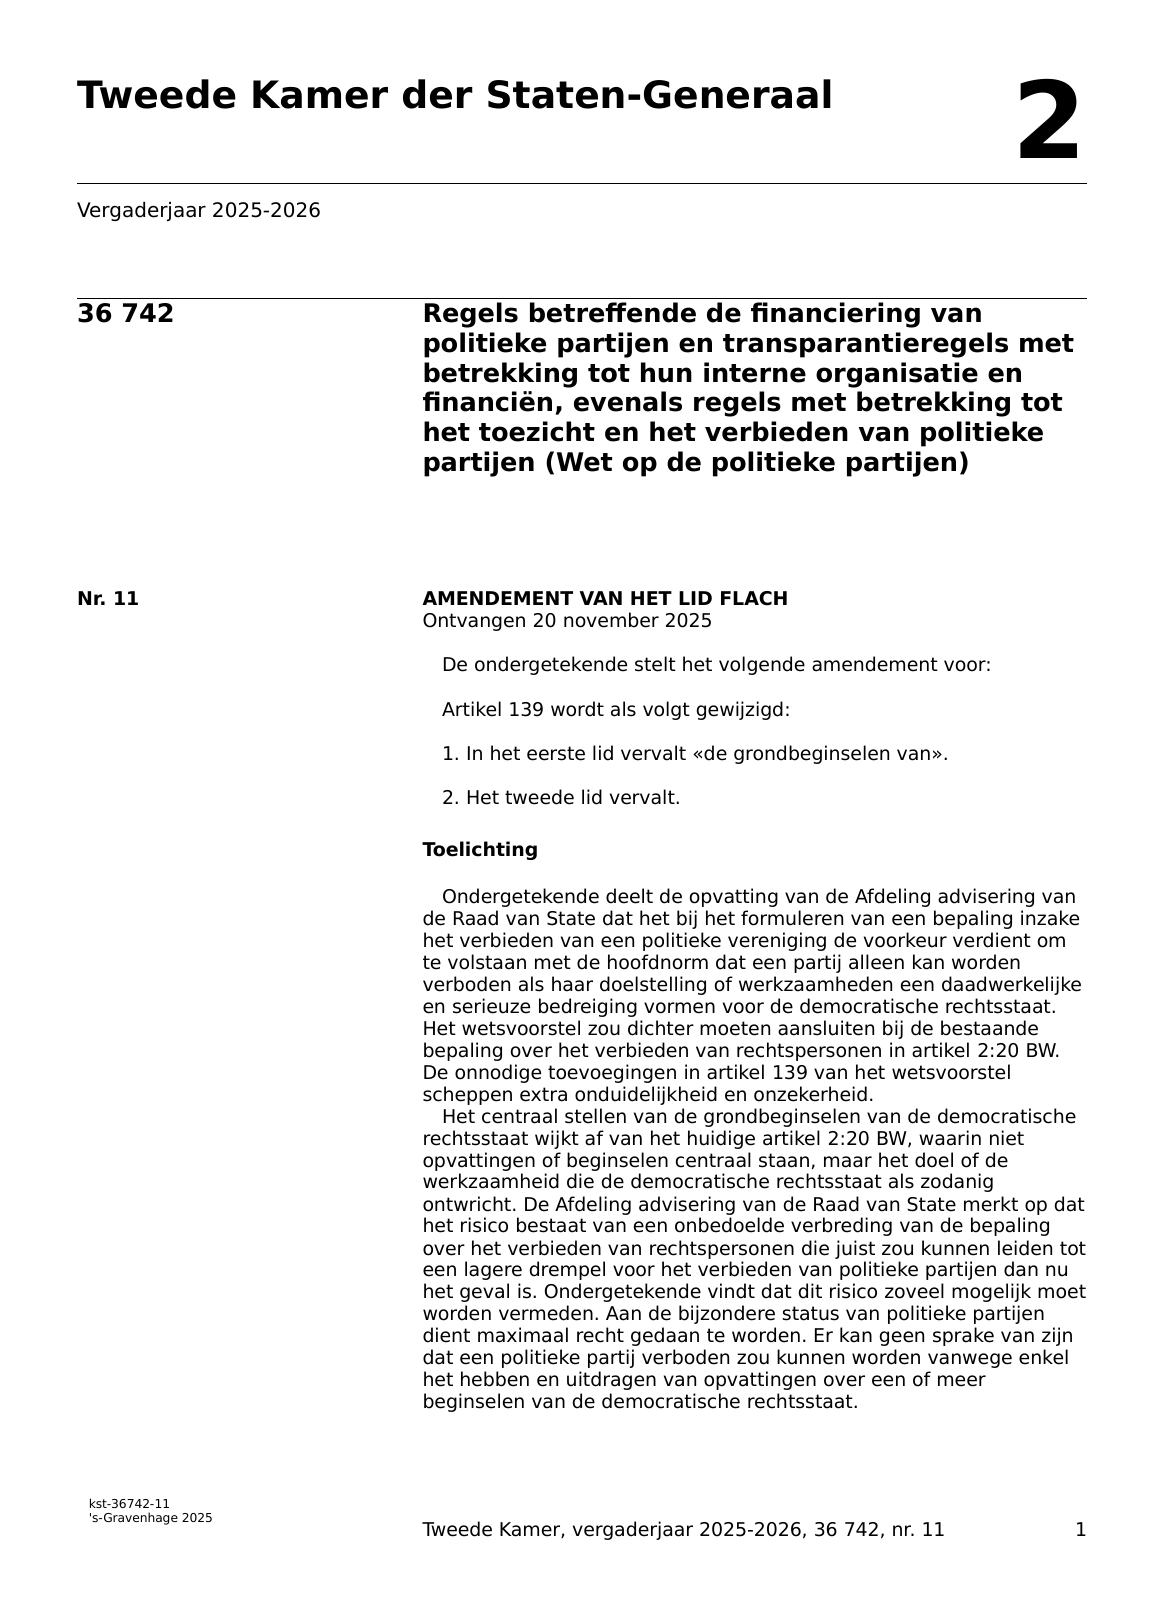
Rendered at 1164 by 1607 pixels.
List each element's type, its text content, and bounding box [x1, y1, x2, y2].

text Ondergetekende deelt de opvatting van de Afdeling advisering van de Raad van State dat het bij het formuleren van een bepaling inzake het verbieden van een politieke vereniging de voorkeur verdient om te volstaan met de hoofdnorm dat een partij alleen kan worden verboden als haar doelstelling of werkzaamheden een daadwerkelijke en serieuze bedreiging vormen voor de democratische rechtsstaat. Het wetsvoorstel zou dichter moeten aansluiten bij de bestaande bepaling over het verbieden van rechtspersonen in artikel 2:20 BW. De onnodige toevoegingen in artikel 139 van het wetsvoorstel scheppen extra onduidelijkheid en onzekerheid. [422, 886, 1087, 1106]
text 1. In het eerste lid vervalt «de grondbeginselen van». [422, 743, 1087, 764]
table_cell Vergaderjaar 2025-2026 [77, 184, 1087, 298]
subtitle 36 742 Regels betreffende de financiering van politieke partijen en transparantieregels met betrekking tot hun interne organisatie en financiën, evenals regels met betrekking tot het toezicht en het verbieden van politieke partijen (Wet op de politieke partijen) [77, 299, 1087, 477]
text 2. Het tweede lid vervalt. [422, 787, 1087, 809]
table_header Tweede Kamer der Staten-Generaal [77, 59, 886, 183]
subtitle Nr. 11 AMENDEMENT VAN HET LID FLACH [77, 588, 1087, 610]
table_header 2 [886, 59, 1087, 183]
text kst-36742-11 [88, 1497, 323, 1511]
text 's-Gravenhage 2025 [88, 1511, 323, 1525]
text De ondergetekende stelt het volgende amendement voor: [422, 654, 1087, 676]
text Het centraal stellen van de grondbeginselen van de democratische rechtsstaat wijkt af van het huidige artikel 2:20 BW, waarin niet opvattingen of beginselen centraal staan, maar het doel of de werkzaamheid die de democratische rechtsstaat als zodanig ontwricht. De Afdeling advisering van de Raad van State merkt op dat het risico bestaat van een onbedoelde verbreding van de bepaling over het verbieden van rechtspersonen die juist zou kunnen leiden tot een lagere drempel voor het verbieden van politieke partijen dan nu het geval is. Ondergetekende vindt dat dit risico zoveel mogelijk moet worden vermeden. Aan de bijzondere status van politieke partijen dient maximaal recht gedaan te worden. Er kan geen sprake van zijn dat een politieke partij verboden zou kunnen worden vanwege enkel het hebben en uitdragen van opvattingen over een of meer beginselen van de democratische rechtsstaat. [422, 1106, 1087, 1413]
subtitle Toelichting [422, 839, 1087, 861]
text Ontvangen 20 november 2025 [422, 610, 1087, 632]
text Artikel 139 wordt als volgt gewijzigd: [422, 698, 1087, 720]
